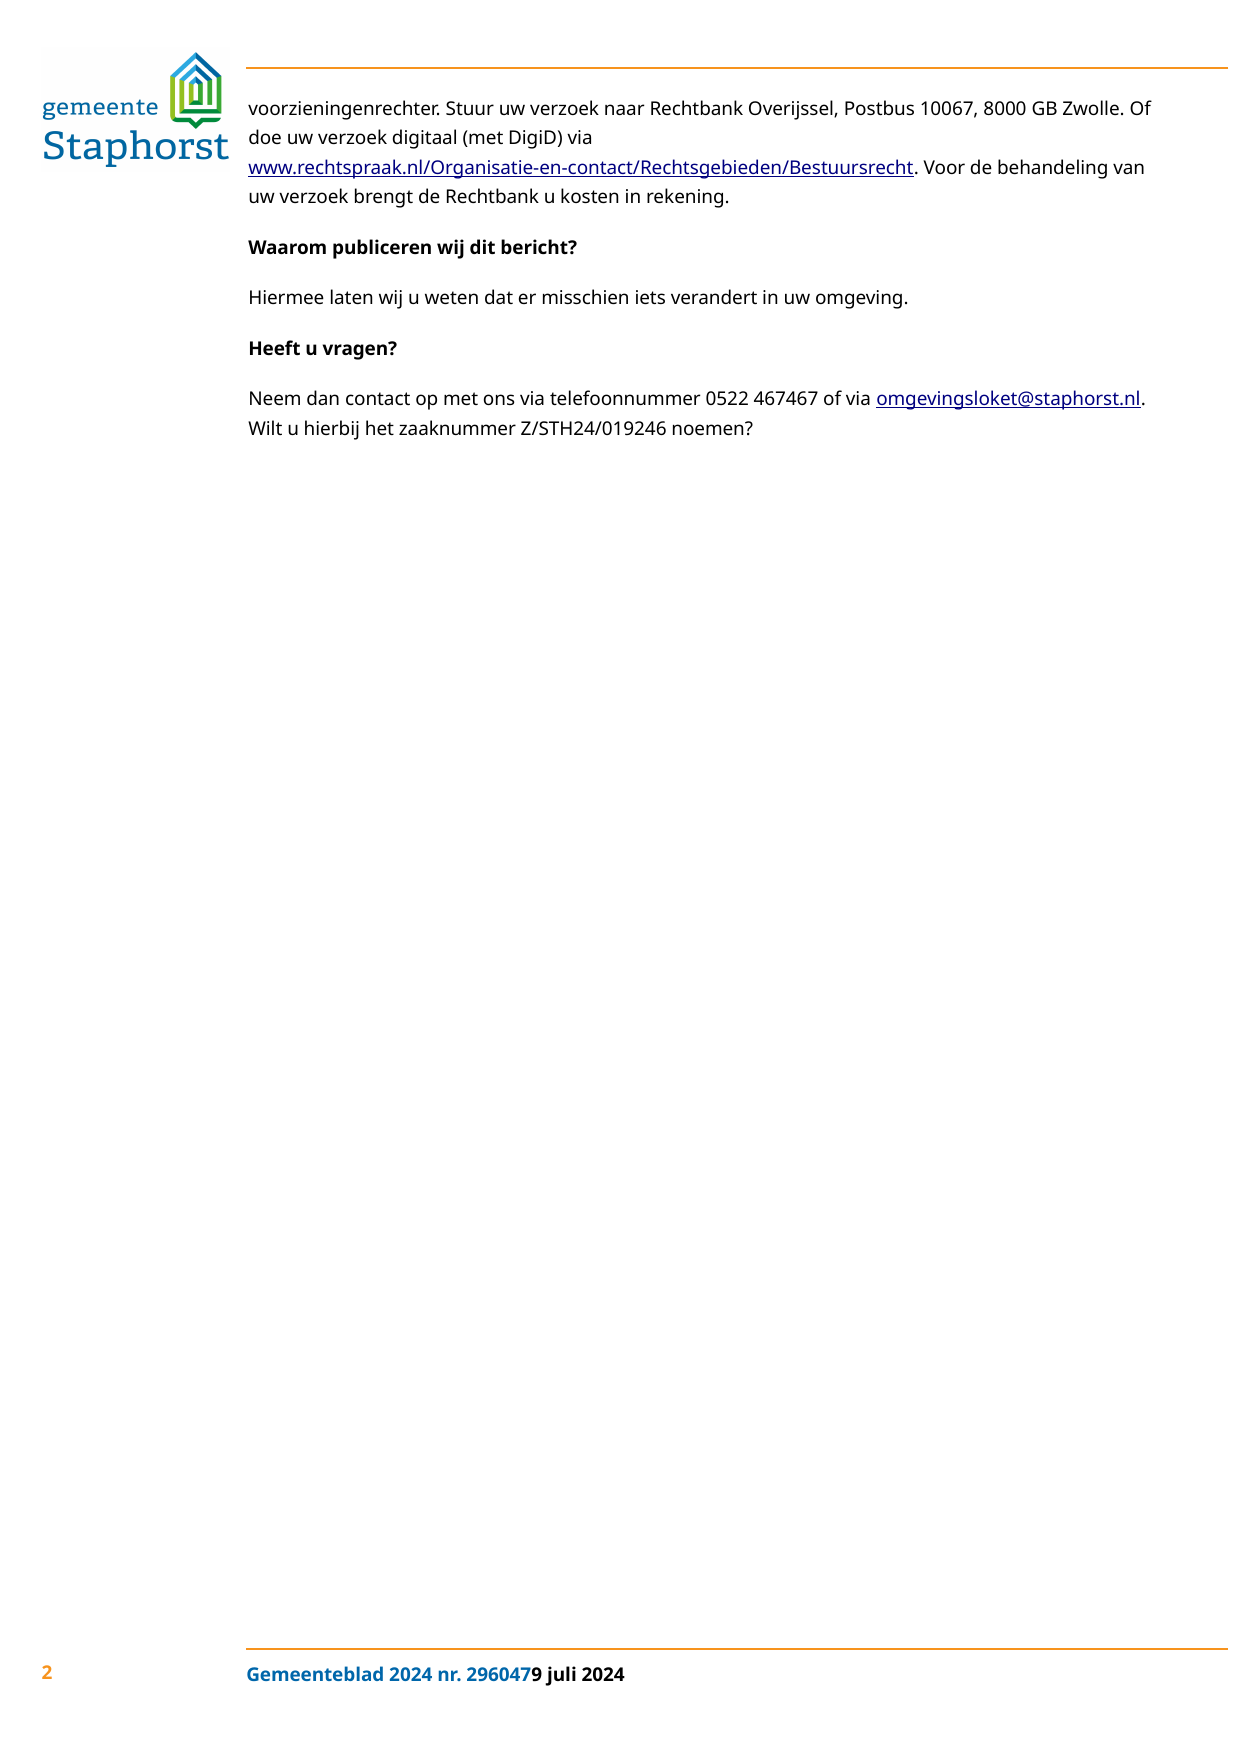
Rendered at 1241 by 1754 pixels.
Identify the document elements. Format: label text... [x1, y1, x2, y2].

text Neem dan contact op met ons via telefoonnummer 0522 467467 of via omgevingsloket@staphorst.nl. Wilt u hierbij het zaaknummer Z/STH24/019246 noemen? [248, 385, 1152, 441]
text Waarom publiceren wij dit bericht? [248, 234, 1152, 260]
text Heeft u vragen? [248, 335, 1152, 361]
text Hiermee laten wij u weten dat er misschien iets verandert in uw omgeving. [248, 284, 1152, 310]
picture [41, 47, 231, 172]
text voorzieningenrechter. Stuur uw verzoek naar Rechtbank Overijssel, Postbus 10067, 8000 GB Zwolle. Of doe uw verzoek digitaal (met DigiD) via www.rechtspraak.nl/Organisatie-en-contact/Rechtsgebieden/Bestuursrecht. Voor de behandeling van uw verzoek brengt de Rechtbank u kosten in rekening. [248, 95, 1152, 209]
